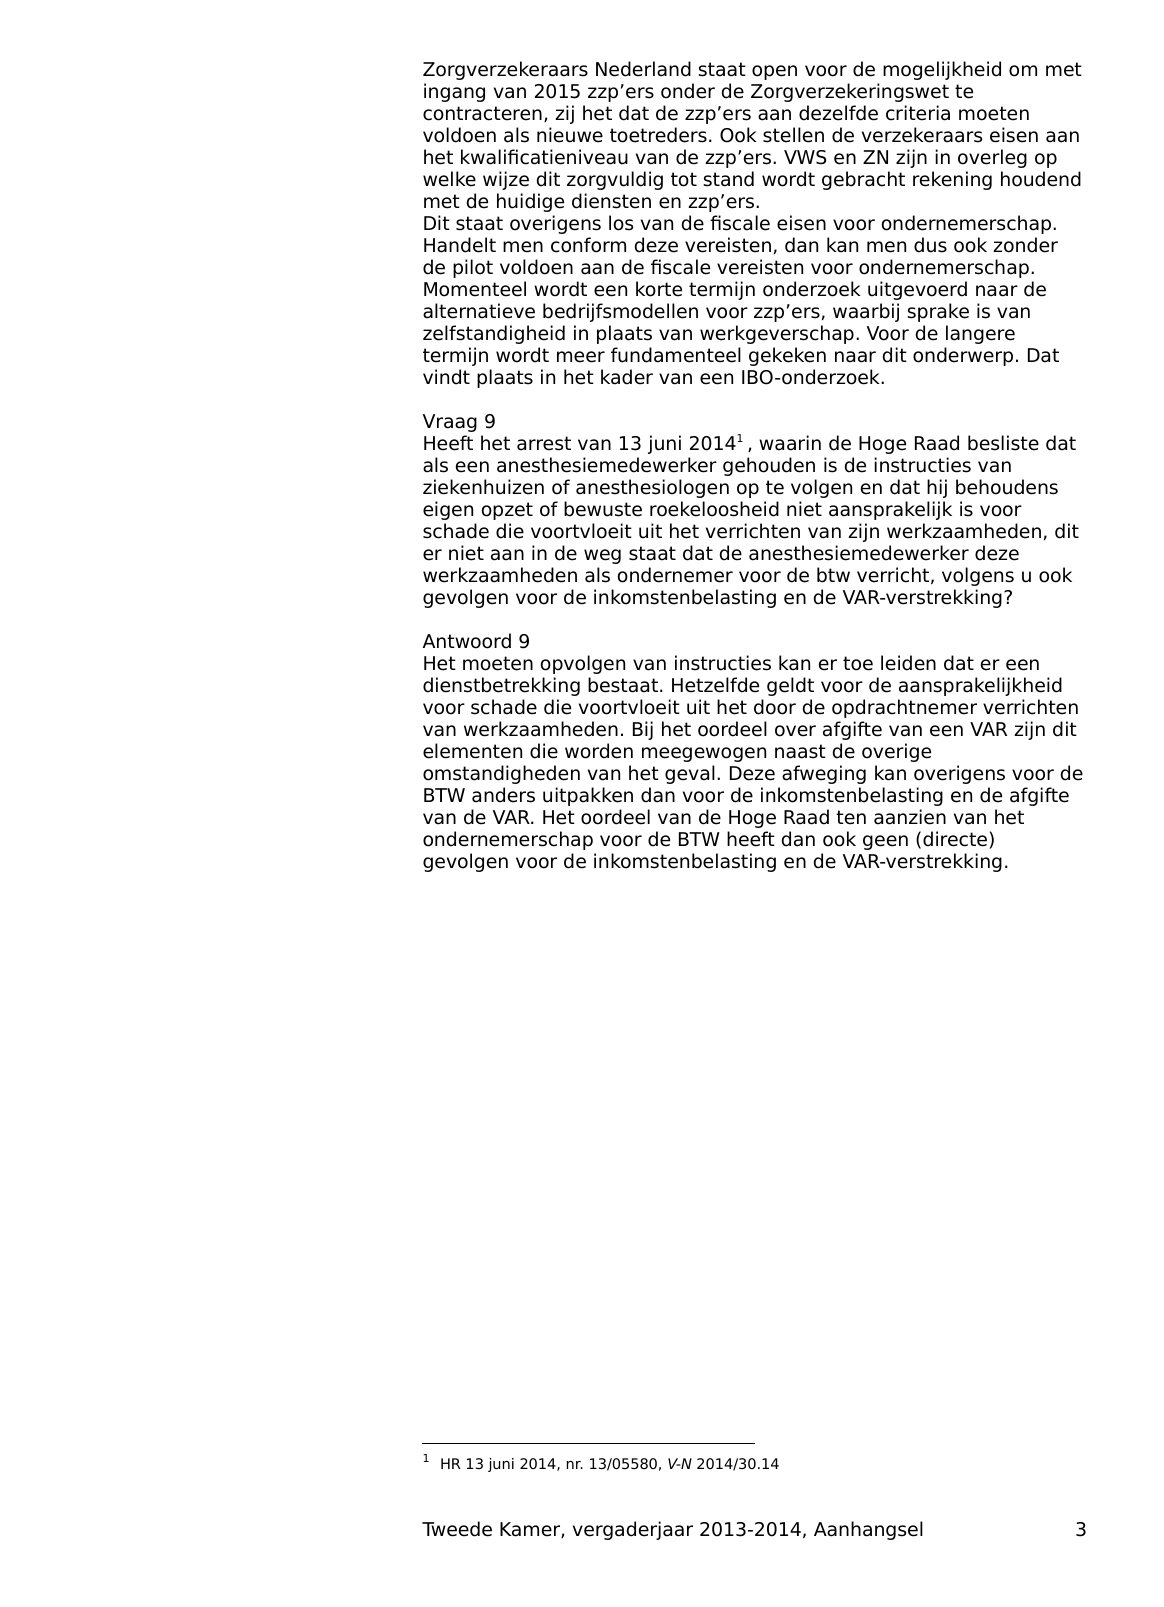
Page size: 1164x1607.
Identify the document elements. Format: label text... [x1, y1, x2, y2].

text Zorgverzekeraars Nederland staat open voor de mogelijkheid om met ingang van 2015 zzp’ers onder de Zorgverzekeringswet te contracteren, zij het dat de zzp’ers aan dezelfde criteria moeten voldoen als nieuwe toetreders. Ook stellen de verzekeraars eisen aan het kwalificatieniveau van de zzp’ers. VWS en ZN zijn in overleg op welke wijze dit zorgvuldig tot stand wordt gebracht rekening houdend met de huidige diensten en zzp’ers. [422, 59, 1087, 213]
text Dit staat overigens los van de fiscale eisen voor ondernemerschap. Handelt men conform deze vereisten, dan kan men dus ook zonder de pilot voldoen aan de fiscale vereisten voor ondernemerschap. [422, 213, 1087, 279]
text Het moeten opvolgen van instructies kan er toe leiden dat er een dienstbetrekking bestaat. Hetzelfde geldt voor de aansprakelijkheid voor schade die voortvloeit uit het door de opdrachtnemer verrichten van werkzaamheden. Bij het oordeel over afgifte van een VAR zijn dit elementen die worden meegewogen naast de overige omstandigheden van het geval. Deze afweging kan overigens voor de BTW anders uitpakken dan voor de inkomstenbelasting en de afgifte van de VAR. Het oordeel van de Hoge Raad ten aanzien van het ondernemerschap voor de BTW heeft dan ook geen (directe) gevolgen voor de inkomstenbelasting en de VAR-verstrekking. [422, 653, 1087, 873]
text HR 13 juni 2014, nr. 13/05580, V-N 2014/30.14 [422, 1452, 1087, 1474]
text Momenteel wordt een korte termijn onderzoek uitgevoerd naar de alternatieve bedrijfsmodellen voor zzp’ers, waarbij sprake is van zelfstandigheid in plaats van werkgeverschap. Voor de langere termijn wordt meer fundamenteel gekeken naar dit onderwerp. Dat vindt plaats in het kader van een IBO-onderzoek. [422, 279, 1087, 389]
text Antwoord 9 [422, 631, 1087, 653]
text Vraag 9 [422, 411, 1087, 433]
text Heeft het arrest van 13 juni 2014, waarin de Hoge Raad besliste dat als een anesthesiemedewerker gehouden is de instructies van ziekenhuizen of anesthesiologen op te volgen en dat hij behoudens eigen opzet of bewuste roekeloosheid niet aansprakelijk is voor schade die voortvloeit uit het verrichten van zijn werkzaamheden, dit er niet aan in de weg staat dat de anesthesiemedewerker deze werkzaamheden als ondernemer voor de btw verricht, volgens u ook gevolgen voor de inkomstenbelasting en de VAR-verstrekking? [422, 433, 1087, 609]
